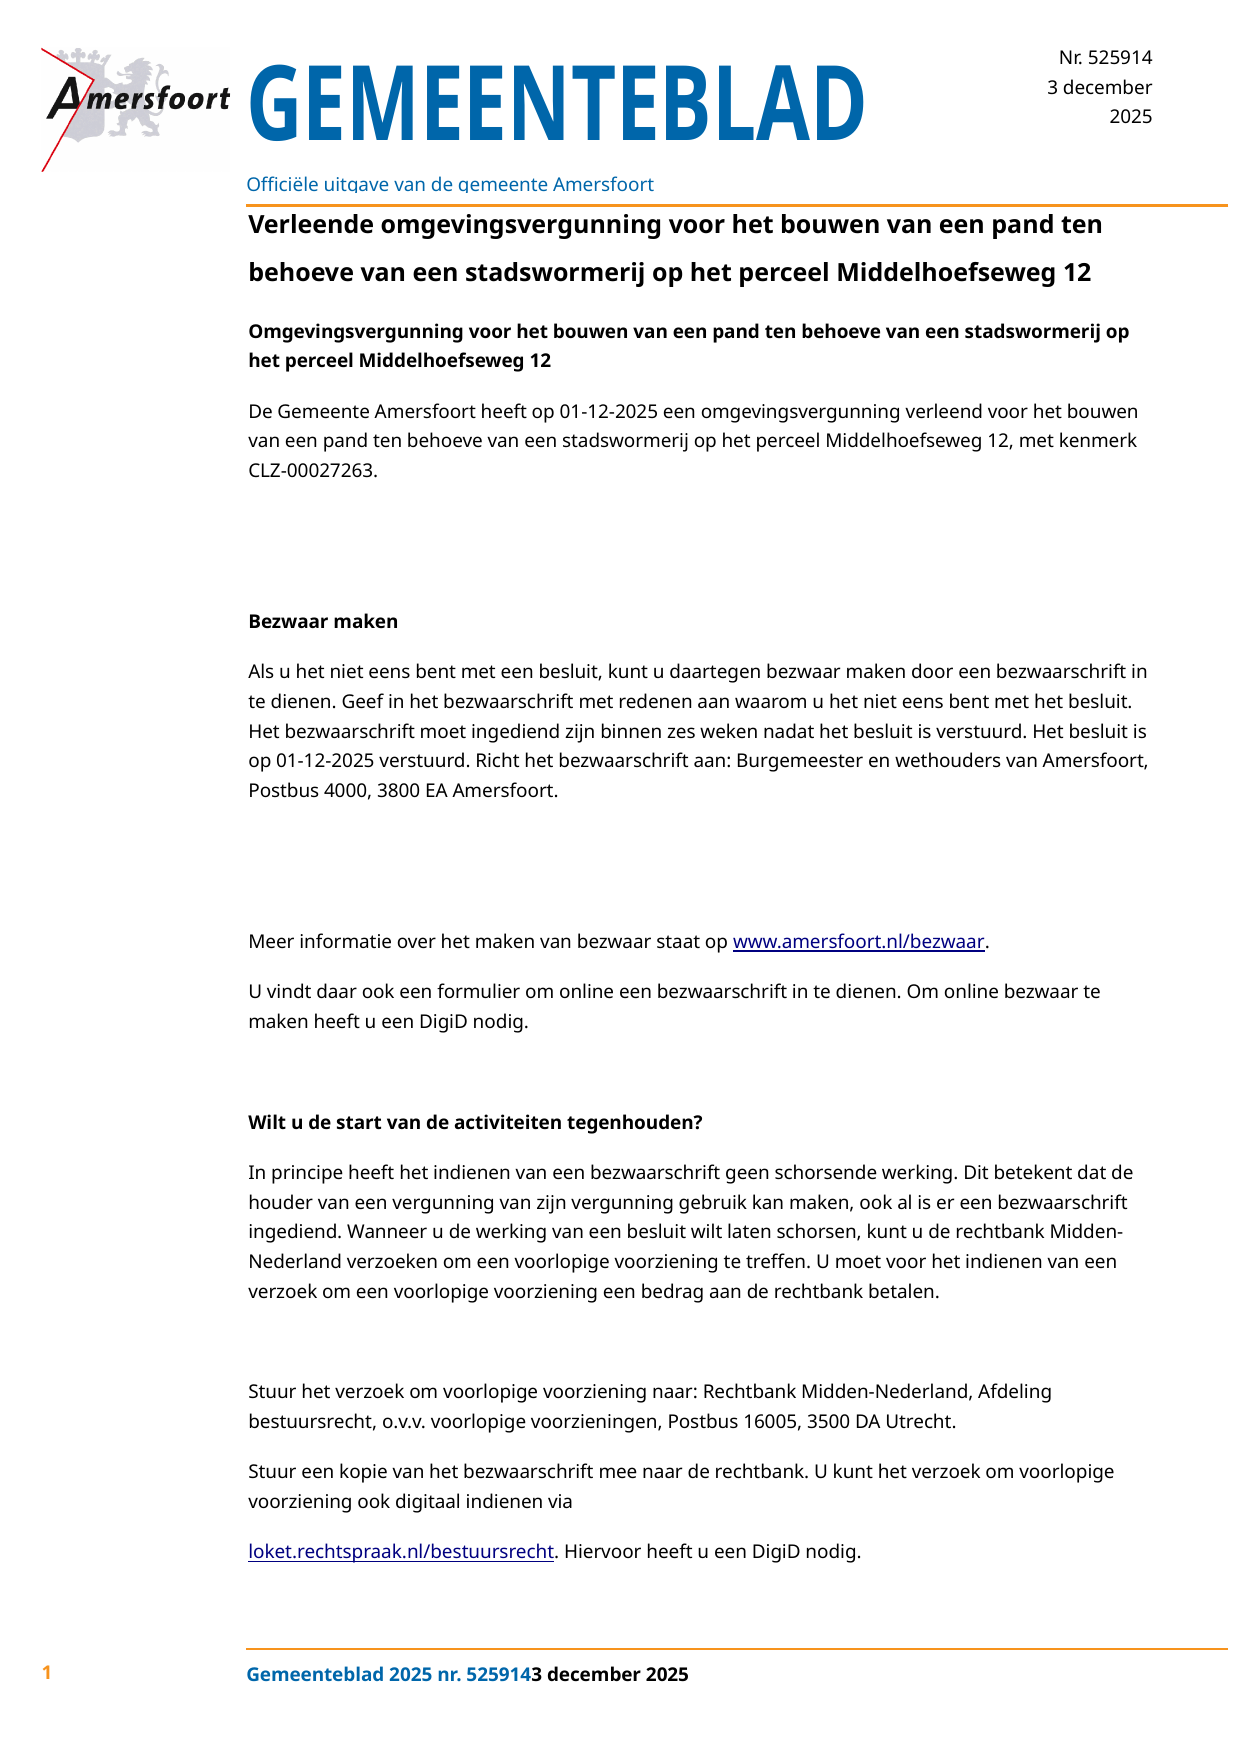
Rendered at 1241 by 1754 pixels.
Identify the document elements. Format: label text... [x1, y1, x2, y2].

text Stuur het verzoek om voorlopige voorziening naar: Rechtbank Midden-Nederland, Afdeling bestuursrecht, o.v.v. voorlopige voorzieningen, Postbus 16005, 3500 DA Utrecht. [248, 1379, 1152, 1434]
text loket.rechtspraak.nl/bestuursrecht. Hiervoor heeft u een DigiD nodig. [248, 1539, 1152, 1564]
text U vindt daar ook een formulier om online een bezwaarschrift in te dienen. Om online bezwaar te maken heeft u een DigiD nodig. [248, 979, 1152, 1034]
picture [41, 47, 231, 172]
text Bezwaar maken [248, 608, 1152, 634]
text Wilt u de start van de activiteiten tegenhouden? [248, 1109, 1152, 1135]
text Verleende omgevingsvergunning voor het bouwen van een pand ten behoeve van een stadswormerij op het perceel Middelhoefseweg 12 [248, 207, 1152, 288]
text In principe heeft het indienen van een bezwaarschrift geen schorsende werking. Dit betekent dat de houder van een vergunning van zijn vergunning gebruik kan maken, ook al is er een bezwaarschrift ingediend. Wanneer u de werking van een besluit wilt laten schorsen, kunt u de rechtbank Midden-Nederland verzoeken om een voorlopige voorziening te treffen. U moet voor het indienen van een verzoek om een voorlopige voorziening een bedrag aan de rechtbank betalen. [248, 1159, 1152, 1304]
text Omgevingsvergunning voor het bouwen van een pand ten behoeve van een stadswormerij op het perceel Middelhoefseweg 12 [248, 318, 1152, 373]
text Meer informatie over het maken van bezwaar staat op www.amersfoort.nl/bezwaar. [248, 928, 1152, 954]
text Stuur een kopie van het bezwaarschrift mee naar de rechtbank. U kunt het verzoek om voorlopige voorziening ook digitaal indienen via [248, 1459, 1152, 1514]
text De Gemeente Amersfoort heeft op 01-12-2025 een omgevingsvergunning verleend voor het bouwen van een pand ten behoeve van een stadswormerij op het perceel Middelhoefseweg 12, met kenmerk CLZ-00027263. [248, 398, 1152, 483]
text Als u het niet eens bent met een besluit, kunt u daartegen bezwaar maken door een bezwaarschrift in te dienen. Geef in het bezwaarschrift met redenen aan waarom u het niet eens bent met het besluit. Het bezwaarschrift moet ingediend zijn binnen zes weken nadat het besluit is verstuurd. Het besluit is op 01-12-2025 verstuurd. Richt het bezwaarschrift aan: Burgemeester en wethouders van Amersfoort, Postbus 4000, 3800 EA Amersfoort. [248, 659, 1152, 803]
